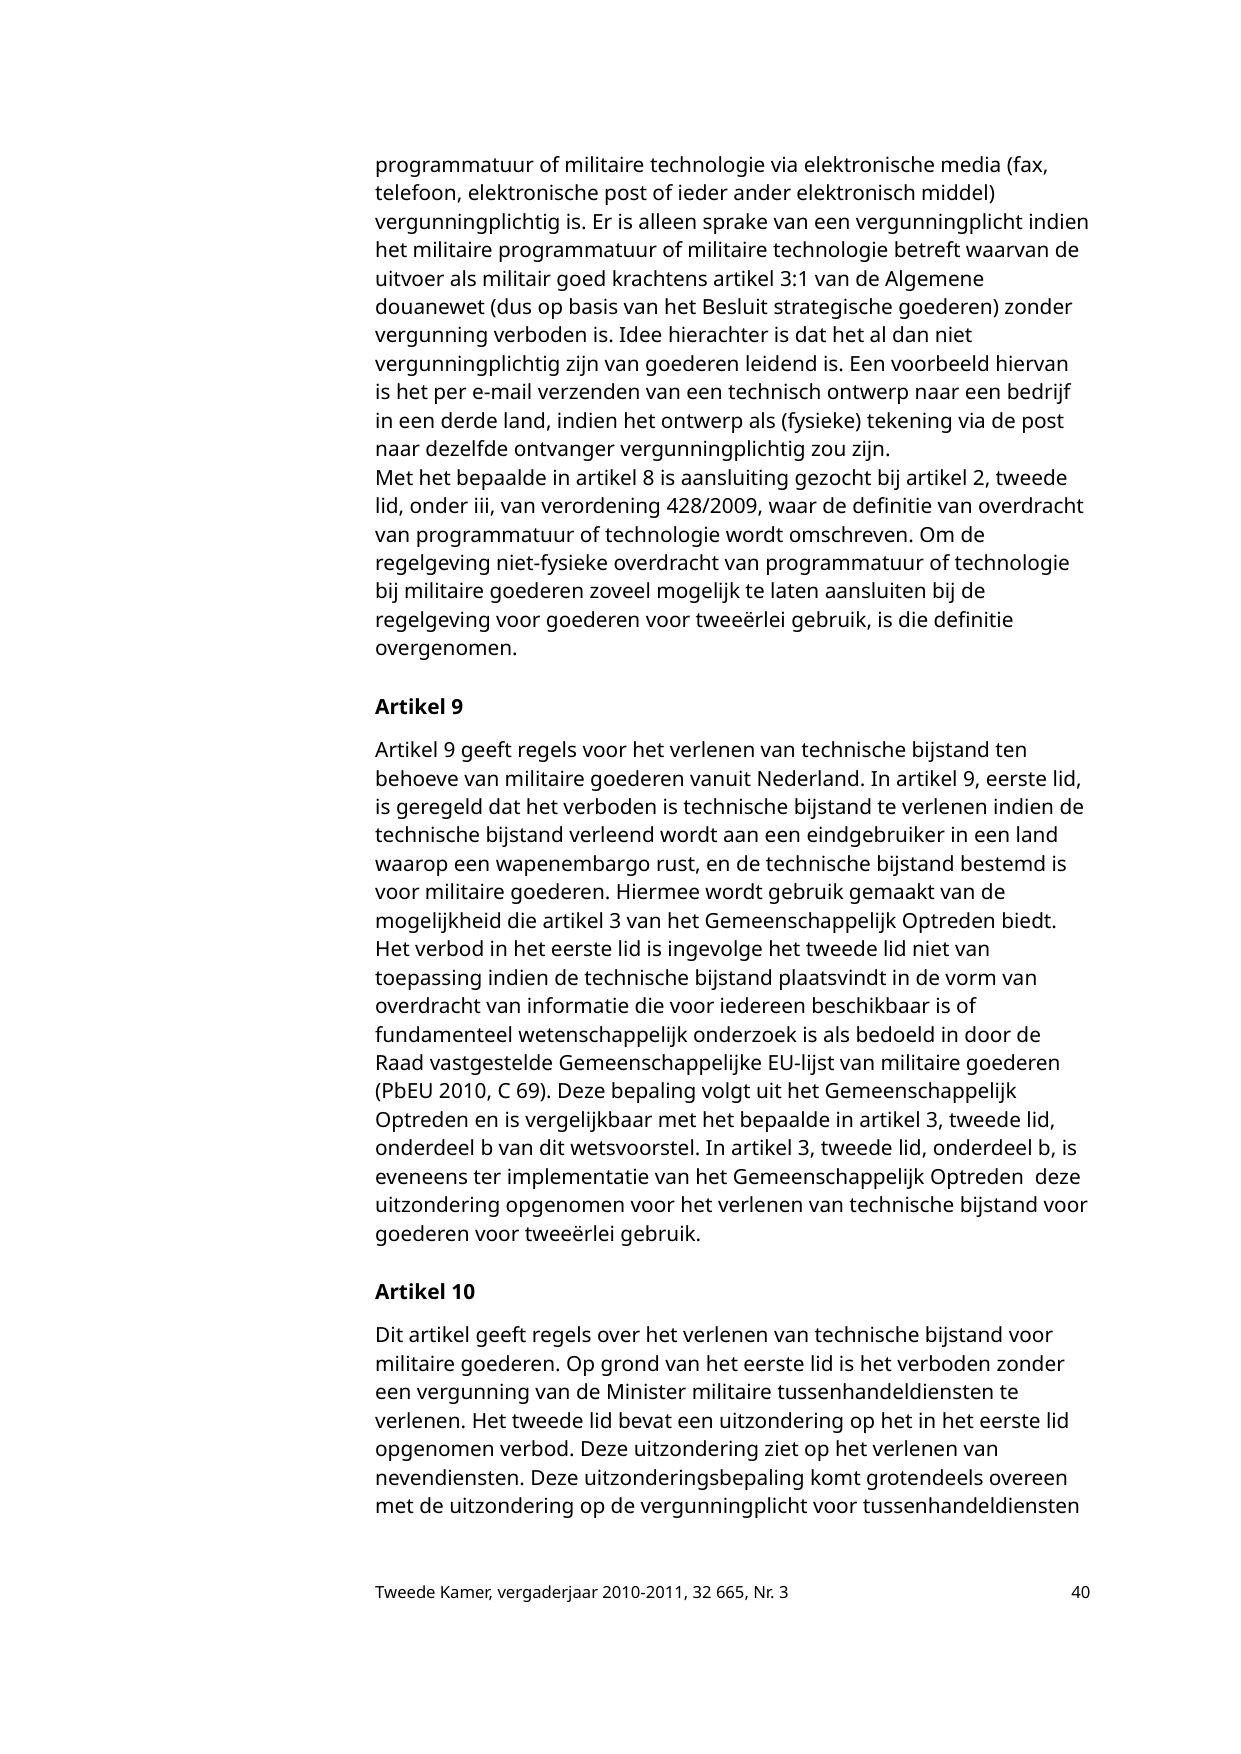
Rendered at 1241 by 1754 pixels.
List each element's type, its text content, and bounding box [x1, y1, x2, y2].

text Artikel 10 [375, 1277, 1090, 1306]
text programmatuur of militaire technologie via elektronische media (fax, telefoon, elektronische post of ieder ander elektronisch middel) vergunningplichtig is. Er is alleen sprake van een vergunningplicht indien het militaire programmatuur of militaire technologie betreft waarvan de uitvoer als militair goed krachtens artikel 3:1 van de Algemene douanewet (dus op basis van het Besluit strategische goederen) zonder vergunning verboden is. Idee hierachter is dat het al dan niet vergunningplichtig zijn van goederen leidend is. Een voorbeeld hiervan is het per e-mail verzenden van een technisch ontwerp naar een bedrijf in een derde land, indien het ontwerp als (fysieke) tekening via de post naar dezelfde ontvanger vergunningplichtig zou zijn. [375, 150, 1090, 463]
text Artikel 9 [375, 692, 1090, 720]
text Het verbod in het eerste lid is ingevolge het tweede lid niet van toepassing indien de technische bijstand plaatsvindt in de vorm van overdracht van informatie die voor iedereen beschikbaar is of fundamenteel wetenschappelijk onderzoek is als bedoeld in door de Raad vastgestelde Gemeenschappelijke EU-lijst van militaire goederen (PbEU 2010, C 69). Deze bepaling volgt uit het Gemeenschappelijk Optreden en is vergelijkbaar met het bepaalde in artikel 3, tweede lid, onderdeel b van dit wetsvoorstel. In artikel 3, tweede lid, onderdeel b, is  eveneens ter implementatie van het Gemeenschappelijk Optreden  deze uitzondering opgenomen voor het verlenen van technische bijstand voor goederen voor tweeërlei gebruik. [375, 934, 1090, 1247]
text Dit artikel geeft regels over het verlenen van technische bijstand voor militaire goederen. Op grond van het eerste lid is het verboden zonder een vergunning van de Minister militaire tussenhandeldiensten te verlenen. Het tweede lid bevat een uitzondering op het in het eerste lid opgenomen verbod. Deze uitzondering ziet op het verlenen van nevendiensten. Deze uitzonderingsbepaling komt grotendeels overeen met de uitzondering op de vergunningplicht voor tussenhandeldiensten [375, 1321, 1090, 1520]
text Met het bepaalde in artikel 8 is aansluiting gezocht bij artikel 2, tweede lid, onder iii, van verordening 428/2009, waar de definitie van overdracht van programmatuur of technologie wordt omschreven. Om de regelgeving niet-fysieke overdracht van programmatuur of technologie bij militaire goederen zoveel mogelijk te laten aansluiten bij de regelgeving voor goederen voor tweeërlei gebruik, is die definitie overgenomen. [375, 463, 1090, 662]
text Artikel 9 geeft regels voor het verlenen van technische bijstand ten behoeve van militaire goederen vanuit Nederland. In artikel 9, eerste lid, is geregeld dat het verboden is technische bijstand te verlenen indien de technische bijstand verleend wordt aan een eindgebruiker in een land waarop een wapenembargo rust, en de technische bijstand bestemd is voor militaire goederen. Hiermee wordt gebruik gemaakt van de mogelijkheid die artikel 3 van het Gemeenschappelijk Optreden biedt. [375, 735, 1090, 934]
